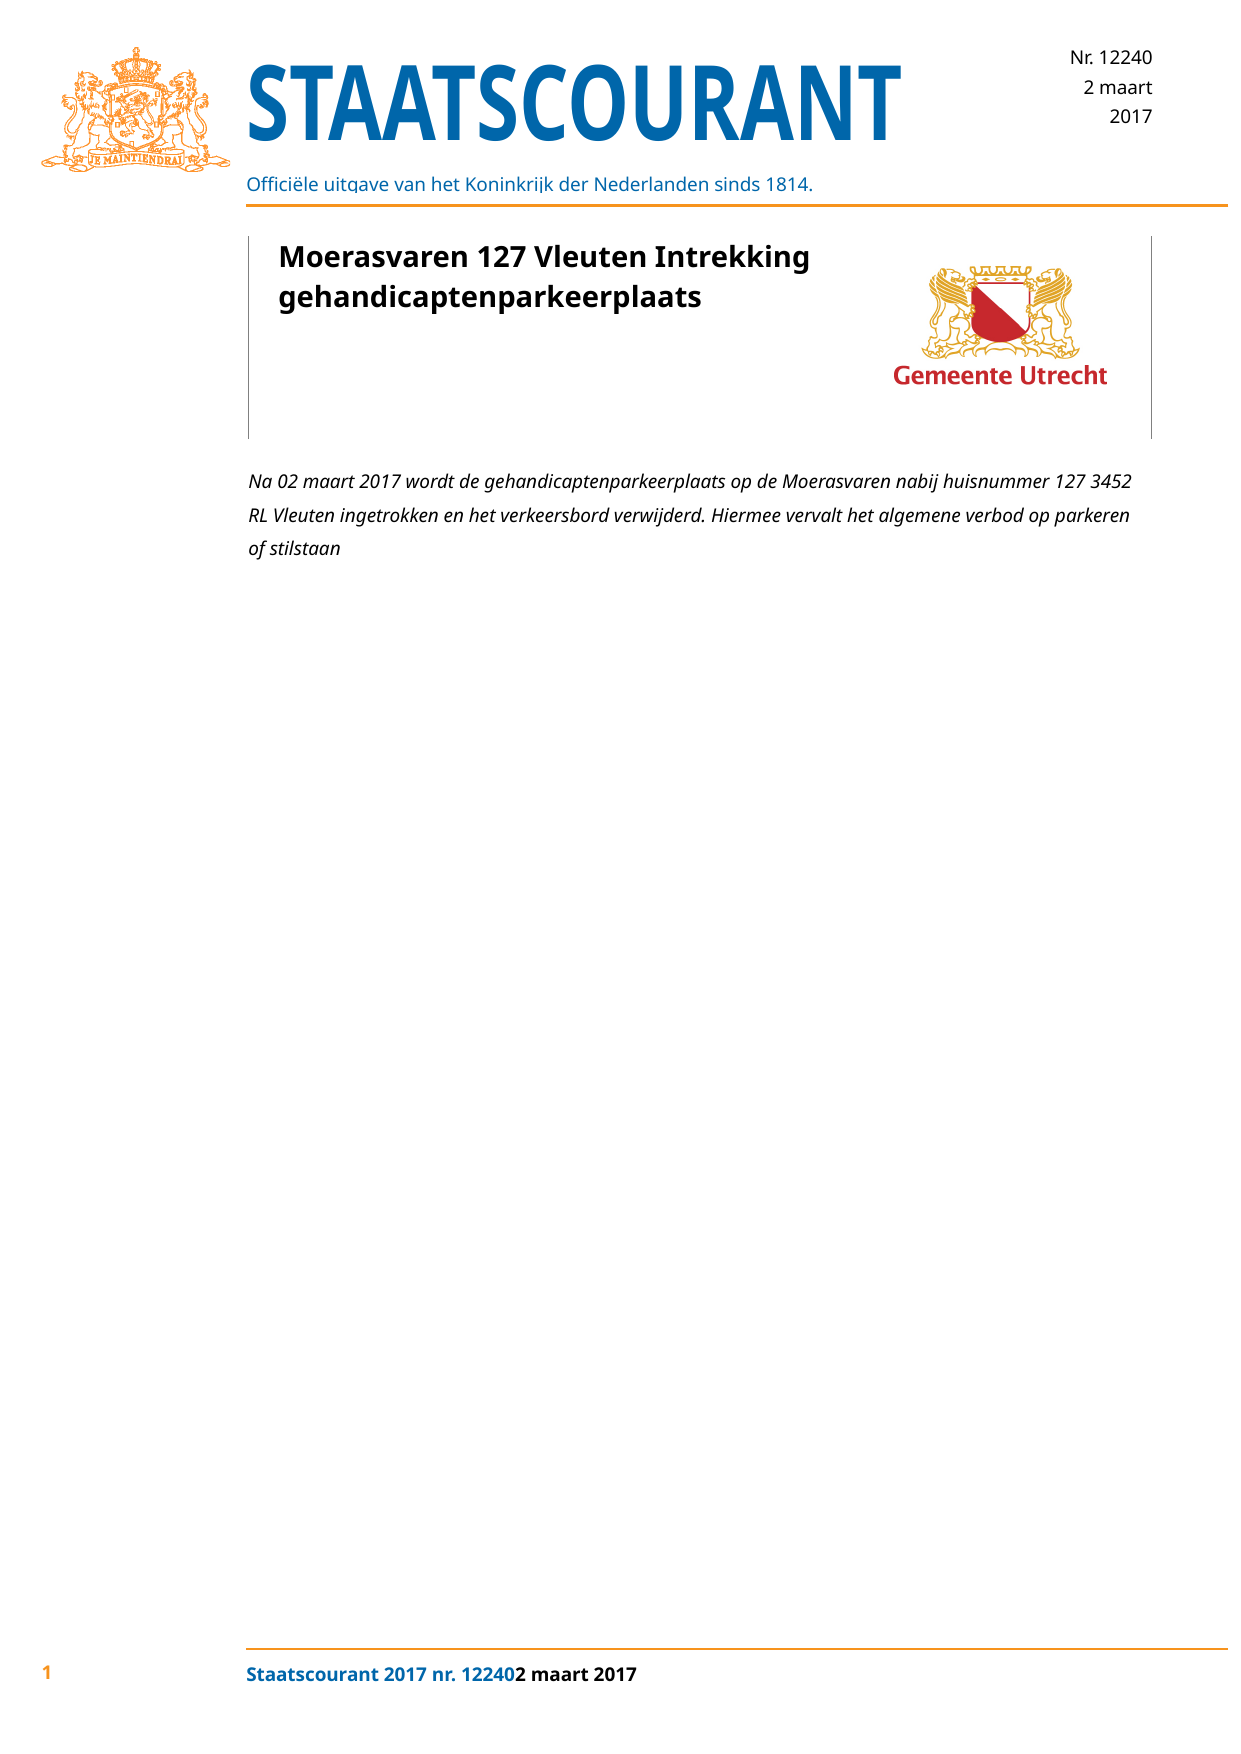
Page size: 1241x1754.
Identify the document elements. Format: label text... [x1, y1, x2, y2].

text Na 02 maart 2017 wordt de gehandicaptenparkeerplaats op de Moerasvaren nabij huisnummer 127 3452 RL Vleuten ingetrokken en het verkeersbord verwijderd. Hiermee vervalt het algemene verbod op parkeren of stilstaan [248, 469, 1152, 561]
picture [882, 236, 1119, 414]
table_header [850, 236, 882, 413]
table_header [1119, 236, 1151, 413]
table_header [850, 414, 1151, 439]
picture [41, 47, 231, 172]
table_header Moerasvaren 127 Vleuten Intrekking gehandicaptenparkeerplaats [249, 236, 850, 439]
